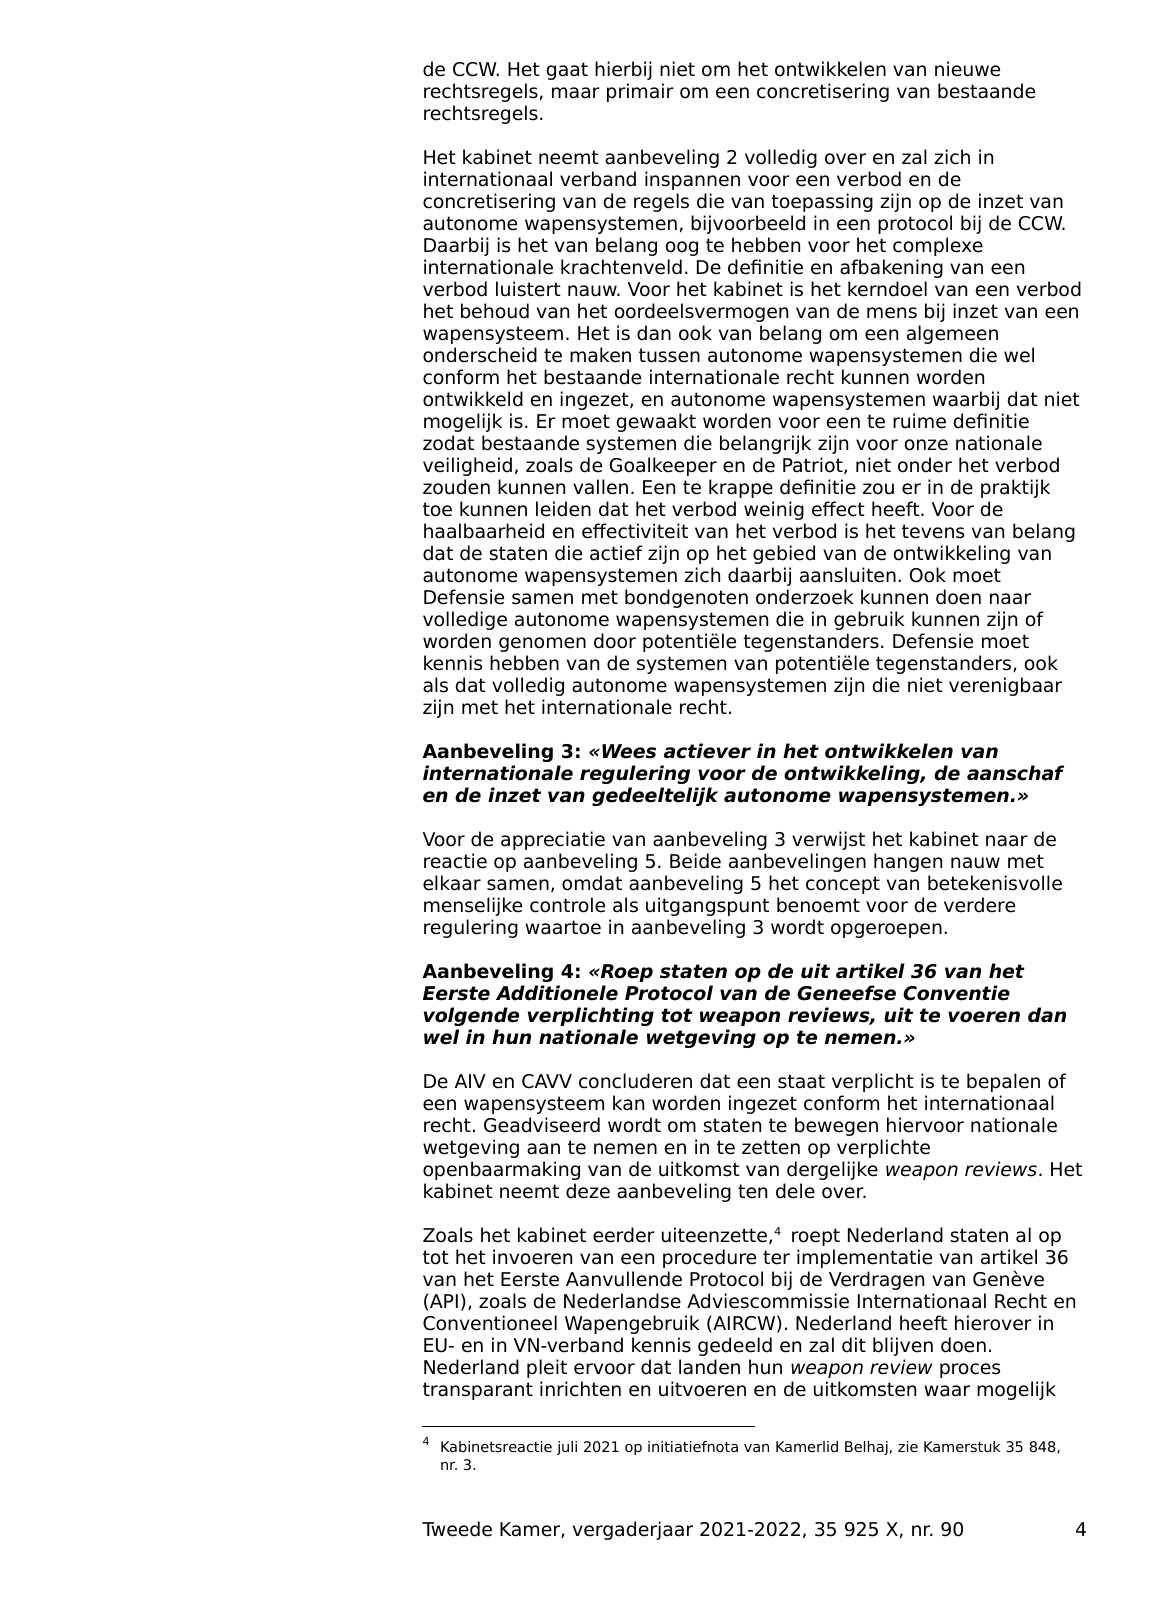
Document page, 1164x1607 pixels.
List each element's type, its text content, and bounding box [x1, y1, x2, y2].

text Het kabinet neemt aanbeveling 2 volledig over en zal zich in internationaal verband inspannen voor een verbod en de concretisering van de regels die van toepassing zijn op de inzet van autonome wapensystemen, bijvoorbeeld in een protocol bij de CCW. Daarbij is het van belang oog te hebben voor het complexe internationale krachtenveld. De definitie en afbakening van een verbod luistert nauw. Voor het kabinet is het kerndoel van een verbod het behoud van het oordeelsvermogen van de mens bij inzet van een wapensysteem. Het is dan ook van belang om een algemeen onderscheid te maken tussen autonome wapensystemen die wel conform het bestaande internationale recht kunnen worden ontwikkeld en ingezet, en autonome wapensystemen waarbij dat niet mogelijk is. Er moet gewaakt worden voor een te ruime definitie zodat bestaande systemen die belangrijk zijn voor onze nationale veiligheid, zoals de Goalkeeper en de Patriot, niet onder het verbod zouden kunnen vallen. Een te krappe definitie zou er in de praktijk toe kunnen leiden dat het verbod weinig effect heeft. Voor de haalbaarheid en effectiviteit van het verbod is het tevens van belang dat de staten die actief zijn op het gebied van de ontwikkeling van autonome wapensystemen zich daarbij aansluiten. Ook moet Defensie samen met bondgenoten onderzoek kunnen doen naar volledige autonome wapensystemen die in gebruik kunnen zijn of worden genomen door potentiële tegenstanders. Defensie moet kennis hebben van de systemen van potentiële tegenstanders, ook als dat volledig autonome wapensystemen zijn die niet verenigbaar zijn met het internationale recht. [422, 147, 1087, 719]
text De AIV en CAVV concluderen dat een staat verplicht is te bepalen of een wapensysteem kan worden ingezet conform het internationaal recht. Geadviseerd wordt om staten te bewegen hiervoor nationale wetgeving aan te nemen en in te zetten op verplichte openbaarmaking van de uitkomst van dergelijke weapon reviews. Het kabinet neemt deze aanbeveling ten dele over. [422, 1071, 1087, 1203]
text de CCW. Het gaat hierbij niet om het ontwikkelen van nieuwe rechtsregels, maar primair om een concretisering van bestaande rechtsregels. [422, 59, 1087, 125]
text Zoals het kabinet eerder uiteenzette, roept Nederland staten al op tot het invoeren van een procedure ter implementatie van artikel 36 van het Eerste Aanvullende Protocol bij de Verdragen van Genève (API), zoals de Nederlandse Adviescommissie Internationaal Recht en Conventioneel Wapengebruik (AIRCW). Nederland heeft hierover in EU- en in VN-verband kennis gedeeld en zal dit blijven doen. Nederland pleit ervoor dat landen hun weapon review proces transparant inrichten en uitvoeren en de uitkomsten waar mogelijk [422, 1225, 1087, 1401]
subtitle Aanbeveling 4: «Roep staten op de uit artikel 36 van het Eerste Additionele Protocol van de Geneefse Conventie volgende verplichting tot weapon reviews, uit te voeren dan wel in hun nationale wetgeving op te nemen.» [422, 961, 1087, 1049]
text Voor de appreciatie van aanbeveling 3 verwijst het kabinet naar de reactie op aanbeveling 5. Beide aanbevelingen hangen nauw met elkaar samen, omdat aanbeveling 5 het concept van betekenisvolle menselijke controle als uitgangspunt benoemt voor de verdere regulering waartoe in aanbeveling 3 wordt opgeroepen. [422, 829, 1087, 939]
text Kabinetsreactie juli 2021 op initiatiefnota van Kamerlid Belhaj, zie Kamerstuk 35 848, nr. 3. [422, 1435, 1087, 1474]
subtitle Aanbeveling 3: «Wees actiever in het ontwikkelen van internationale regulering voor de ontwikkeling, de aanschaf en de inzet van gedeeltelijk autonome wapensystemen.» [422, 741, 1087, 807]
